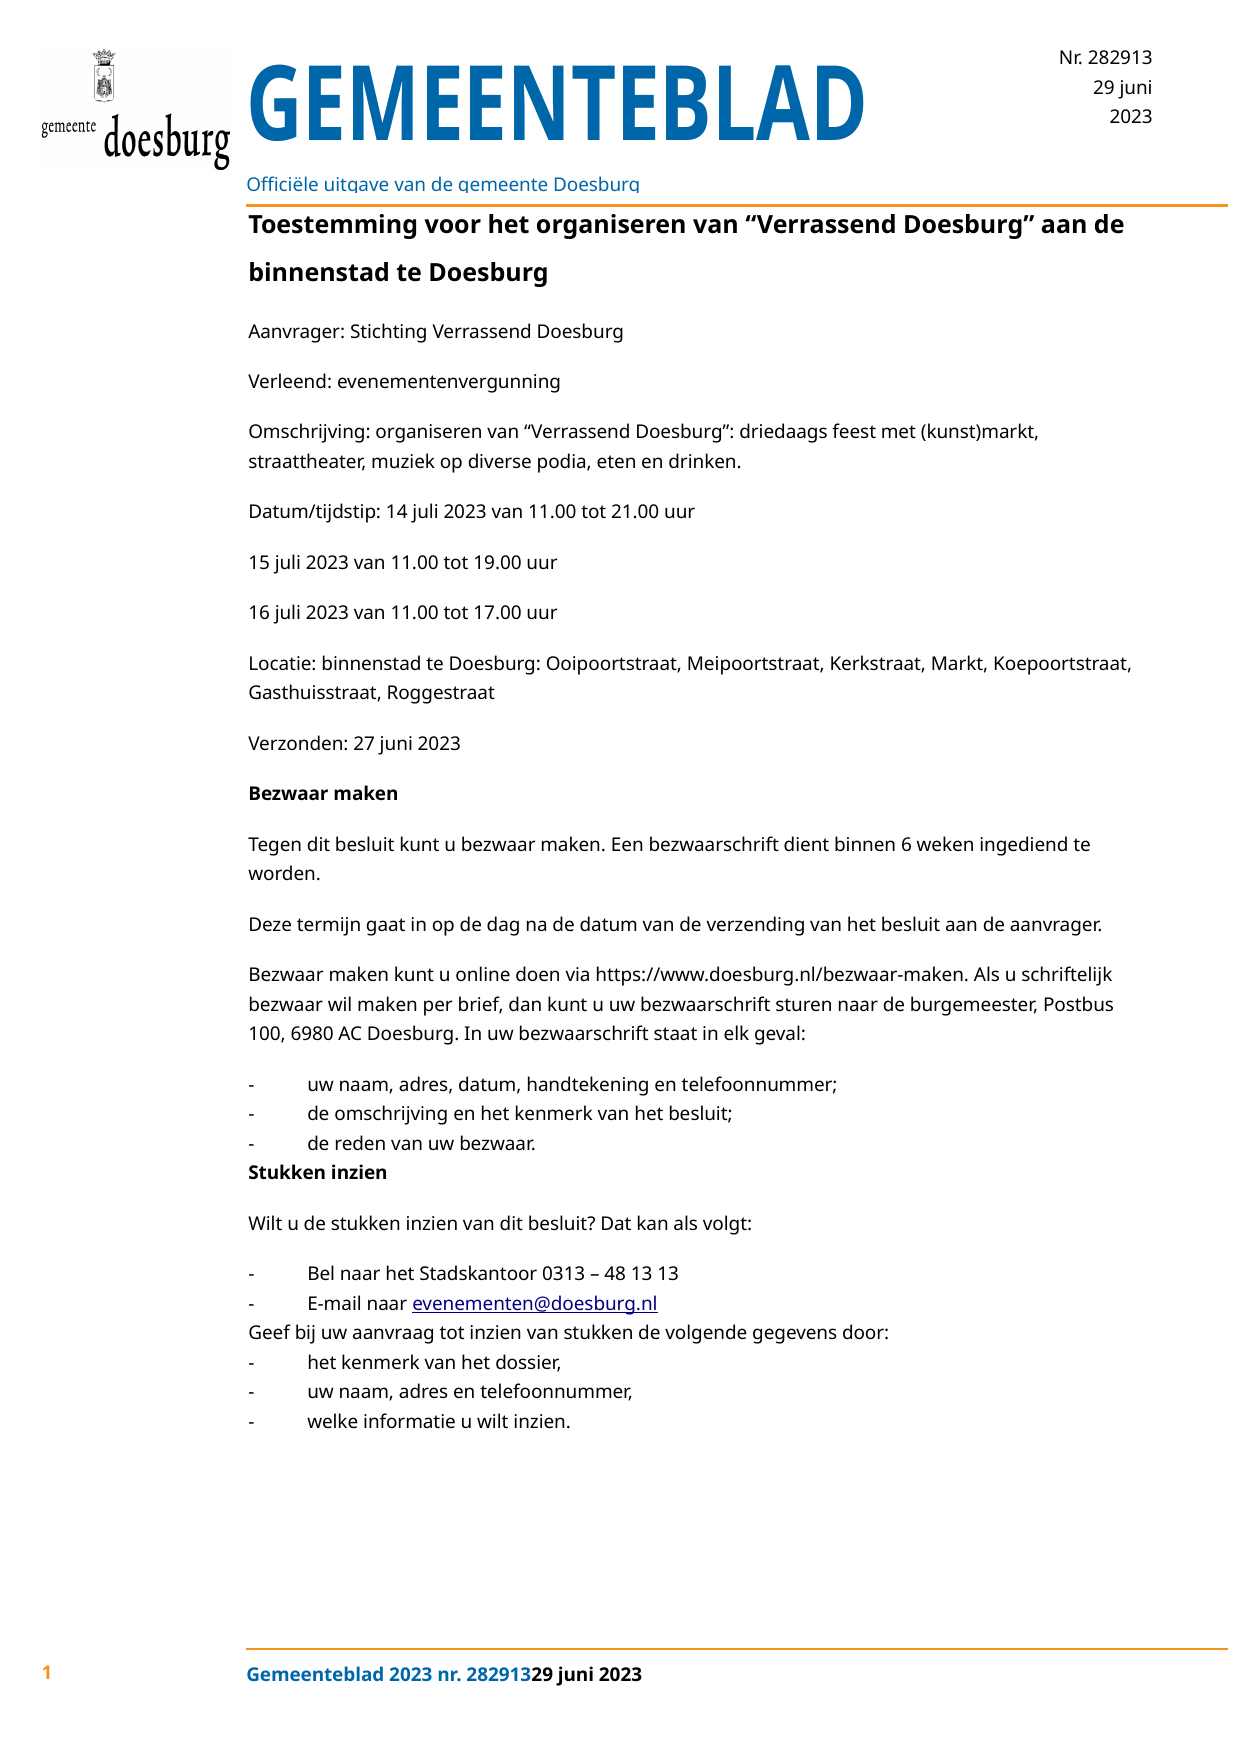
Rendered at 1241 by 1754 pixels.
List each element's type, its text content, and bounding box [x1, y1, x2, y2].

text Aanvrager: Stichting Verrassend Doesburg [248, 318, 1152, 344]
list het kenmerk van het dossier, [248, 1349, 1152, 1375]
text Verzonden: 27 juni 2023 [248, 730, 1152, 756]
list de omschrijving en het kenmerk van het besluit; [248, 1100, 1152, 1126]
text Deze termijn gaat in op de dag na de datum van de verzending van het besluit aan de aanvrager. [248, 911, 1152, 937]
text Verleend: evenementenvergunning [248, 368, 1152, 394]
text Wilt u de stukken inzien van dit besluit? Dat kan als volgt: [248, 1210, 1152, 1236]
text Omschrijving: organiseren van “Verrassend Doesburg”: driedaags feest met (kunst)markt, straattheater, muziek op diverse podia, eten en drinken. [248, 419, 1152, 474]
list uw naam, adres en telefoonnummer, [248, 1379, 1152, 1404]
text Tegen dit besluit kunt u bezwaar maken. Een bezwaarschrift dient binnen 6 weken ingediend te worden. [248, 831, 1152, 886]
text Bezwaar maken kunt u online doen via https://www.doesburg.nl/bezwaar-maken. Als u schriftelijk bezwaar wil maken per brief, dan kunt u uw bezwaarschrift sturen naar de burgemeester, Postbus 100, 6980 AC Doesburg. In uw bezwaarschrift staat in elk geval: [248, 961, 1152, 1046]
text Stukken inzien [248, 1159, 1152, 1185]
text Bezwaar maken [248, 780, 1152, 806]
text Datum/tijdstip: 14 juli 2023 van 11.00 tot 21.00 uur [248, 499, 1152, 524]
text Geef bij uw aanvraag tot inzien van stukken de volgende gegevens door: [248, 1319, 1152, 1345]
text Locatie: binnenstad te Doesburg: Ooipoortstraat, Meipoortstraat, Kerkstraat, Markt, Koepoortstraat, Gasthuisstraat, Roggestraat [248, 650, 1152, 705]
text Toestemming voor het organiseren van “Verrassend Doesburg” aan de binnenstad te Doesburg [248, 207, 1152, 288]
list welke informatie u wilt inzien. [248, 1408, 1152, 1434]
list uw naam, adres, datum, handtekening en telefoonnummer; [248, 1071, 1152, 1097]
list de reden van uw bezwaar. [248, 1130, 1152, 1156]
picture [41, 47, 231, 172]
text 15 juli 2023 van 11.00 tot 19.00 uur [248, 549, 1152, 575]
list E-mail naar evenementen@doesburg.nl [248, 1290, 1152, 1316]
text 16 juli 2023 van 11.00 tot 17.00 uur [248, 599, 1152, 625]
list Bel naar het Stadskantoor 0313 – 48 13 13 [248, 1260, 1152, 1286]
